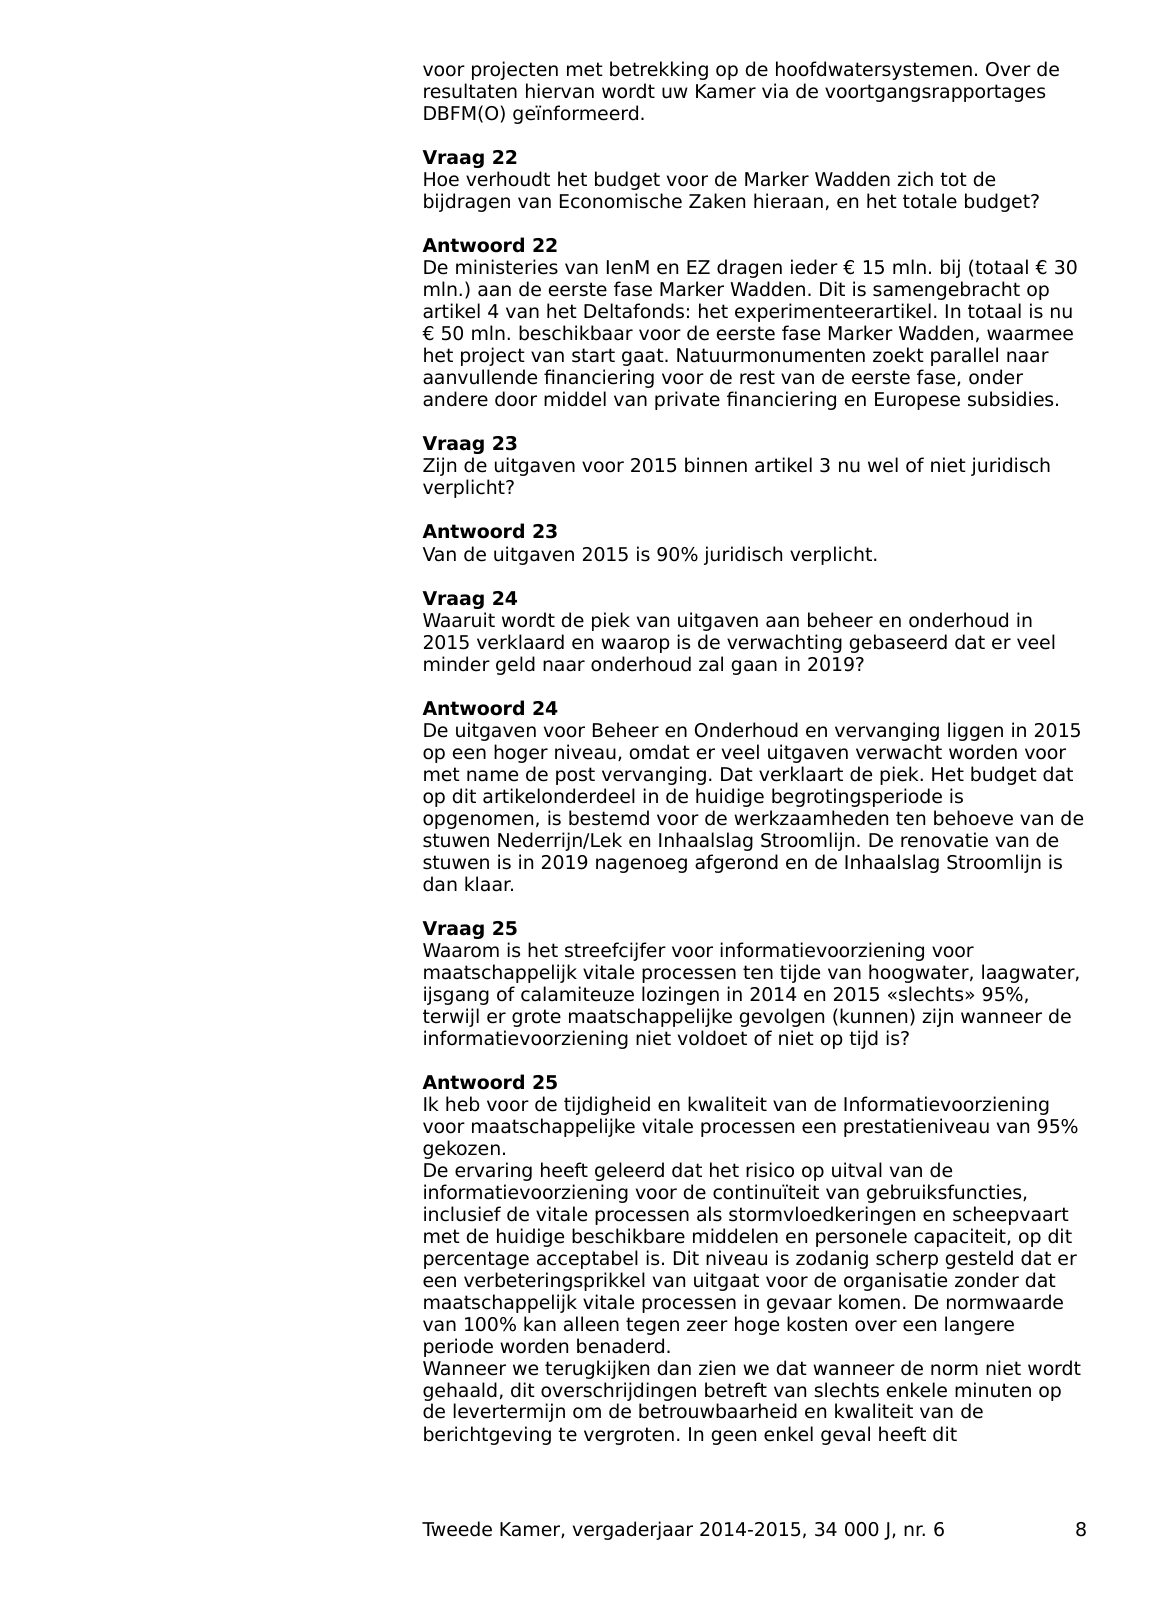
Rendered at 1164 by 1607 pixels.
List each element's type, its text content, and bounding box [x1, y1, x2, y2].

text Antwoord 25 [422, 1072, 1087, 1094]
text De ministeries van IenM en EZ dragen ieder € 15 mln. bij (totaal € 30 mln.) aan de eerste fase Marker Wadden. Dit is samengebracht op artikel 4 van het Deltafonds: het experimenteerartikel. In totaal is nu € 50 mln. beschikbaar voor de eerste fase Marker Wadden, waarmee het project van start gaat. Natuurmonumenten zoekt parallel naar aanvullende financiering voor de rest van de eerste fase, onder andere door middel van private financiering en Europese subsidies. [422, 257, 1087, 411]
text Antwoord 23 [422, 521, 1087, 543]
text Antwoord 22 [422, 235, 1087, 257]
text Antwoord 24 [422, 698, 1087, 720]
text Hoe verhoudt het budget voor de Marker Wadden zich tot de bijdragen van Economische Zaken hieraan, en het totale budget? [422, 169, 1087, 213]
text Vraag 23 [422, 433, 1087, 455]
text Ik heb voor de tijdigheid en kwaliteit van de Informatievoorziening voor maatschappelijke vitale processen een prestatieniveau van 95% gekozen. [422, 1094, 1087, 1160]
text Waaruit wordt de piek van uitgaven aan beheer en onderhoud in 2015 verklaard en waarop is de verwachting gebaseerd dat er veel minder geld naar onderhoud zal gaan in 2019? [422, 609, 1087, 676]
text Waarom is het streefcijfer voor informatievoorziening voor maatschappelijk vitale processen ten tijde van hoogwater, laagwater, ijsgang of calamiteuze lozingen in 2014 en 2015 «slechts» 95%, terwijl er grote maatschappelijke gevolgen (kunnen) zijn wanneer de informatievoorziening niet voldoet of niet op tijd is? [422, 940, 1087, 1049]
text Van de uitgaven 2015 is 90% juridisch verplicht. [422, 543, 1087, 565]
text Wanneer we terugkijken dan zien we dat wanneer de norm niet wordt gehaald, dit overschrijdingen betreft van slechts enkele minuten op de levertermijn om de betrouwbaarheid en kwaliteit van de berichtgeving te vergroten. In geen enkel geval heeft dit [422, 1357, 1087, 1445]
text Vraag 22 [422, 147, 1087, 169]
text voor projecten met betrekking op de hoofdwatersystemen. Over de resultaten hiervan wordt uw Kamer via de voortgangsrapportages DBFM(O) geïnformeerd. [422, 59, 1087, 125]
text De uitgaven voor Beheer en Onderhoud en vervanging liggen in 2015 op een hoger niveau, omdat er veel uitgaven verwacht worden voor met name de post vervanging. Dat verklaart de piek. Het budget dat op dit artikelonderdeel in de huidige begrotingsperiode is opgenomen, is bestemd voor de werkzaamheden ten behoeve van de stuwen Nederrijn/Lek en Inhaalslag Stroomlijn. De renovatie van de stuwen is in 2019 nagenoeg afgerond en de Inhaalslag Stroomlijn is dan klaar. [422, 720, 1087, 896]
text Zijn de uitgaven voor 2015 binnen artikel 3 nu wel of niet juridisch verplicht? [422, 455, 1087, 499]
text De ervaring heeft geleerd dat het risico op uitval van de informatievoorziening voor de continuïteit van gebruiksfuncties, inclusief de vitale processen als stormvloedkeringen en scheepvaart met de huidige beschikbare middelen en personele capaciteit, op dit percentage acceptabel is. Dit niveau is zodanig scherp gesteld dat er een verbeteringsprikkel van uitgaat voor de organisatie zonder dat maatschappelijk vitale processen in gevaar komen. De normwaarde van 100% kan alleen tegen zeer hoge kosten over een langere periode worden benaderd. [422, 1160, 1087, 1357]
text Vraag 24 [422, 588, 1087, 609]
text Vraag 25 [422, 918, 1087, 940]
